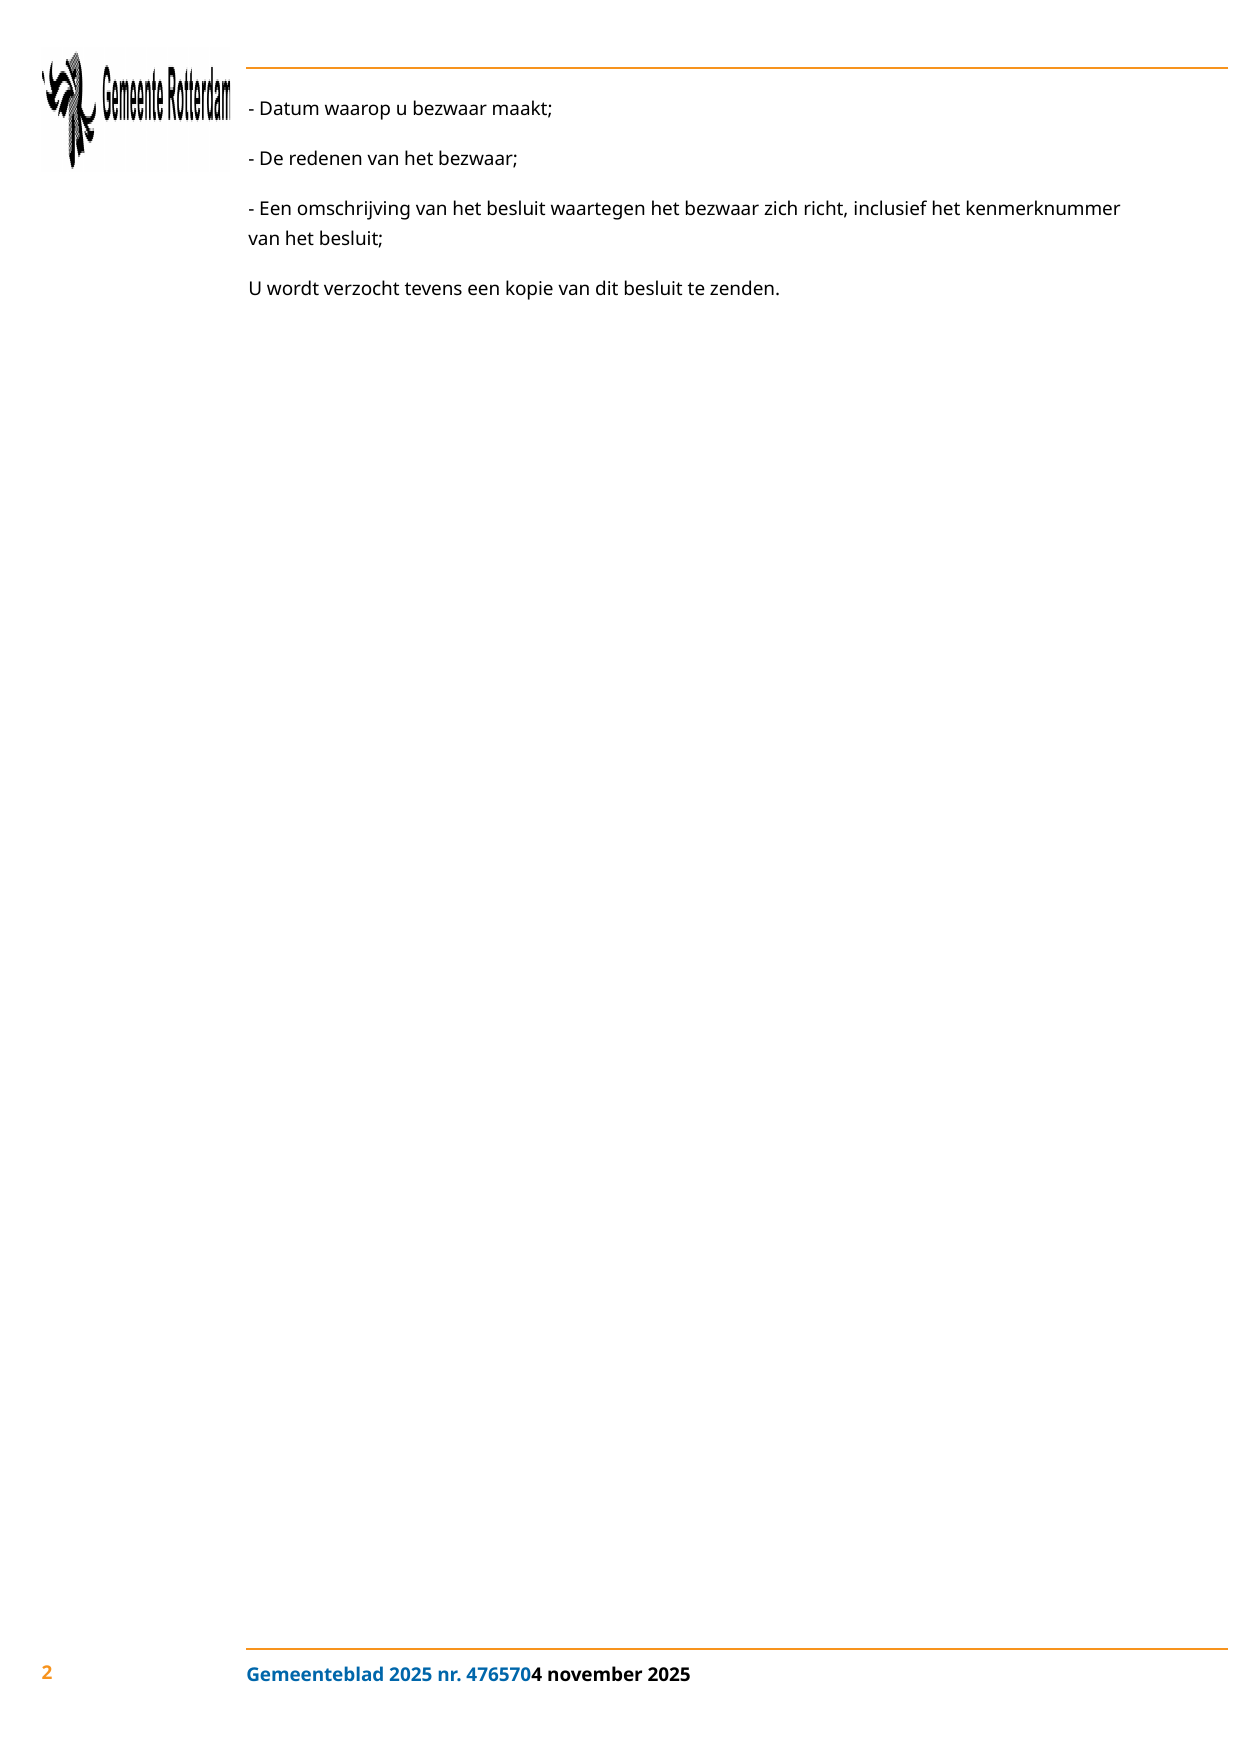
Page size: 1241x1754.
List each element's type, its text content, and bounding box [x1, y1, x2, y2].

text - Datum waarop u bezwaar maakt; [248, 95, 1152, 121]
picture [41, 47, 231, 172]
text - De redenen van het bezwaar; [248, 145, 1152, 171]
text - Een omschrijving van het besluit waartegen het bezwaar zich richt, inclusief het kenmerknummer van het besluit; [248, 196, 1152, 251]
text U wordt verzocht tevens een kopie van dit besluit te zenden. [248, 276, 1152, 301]
